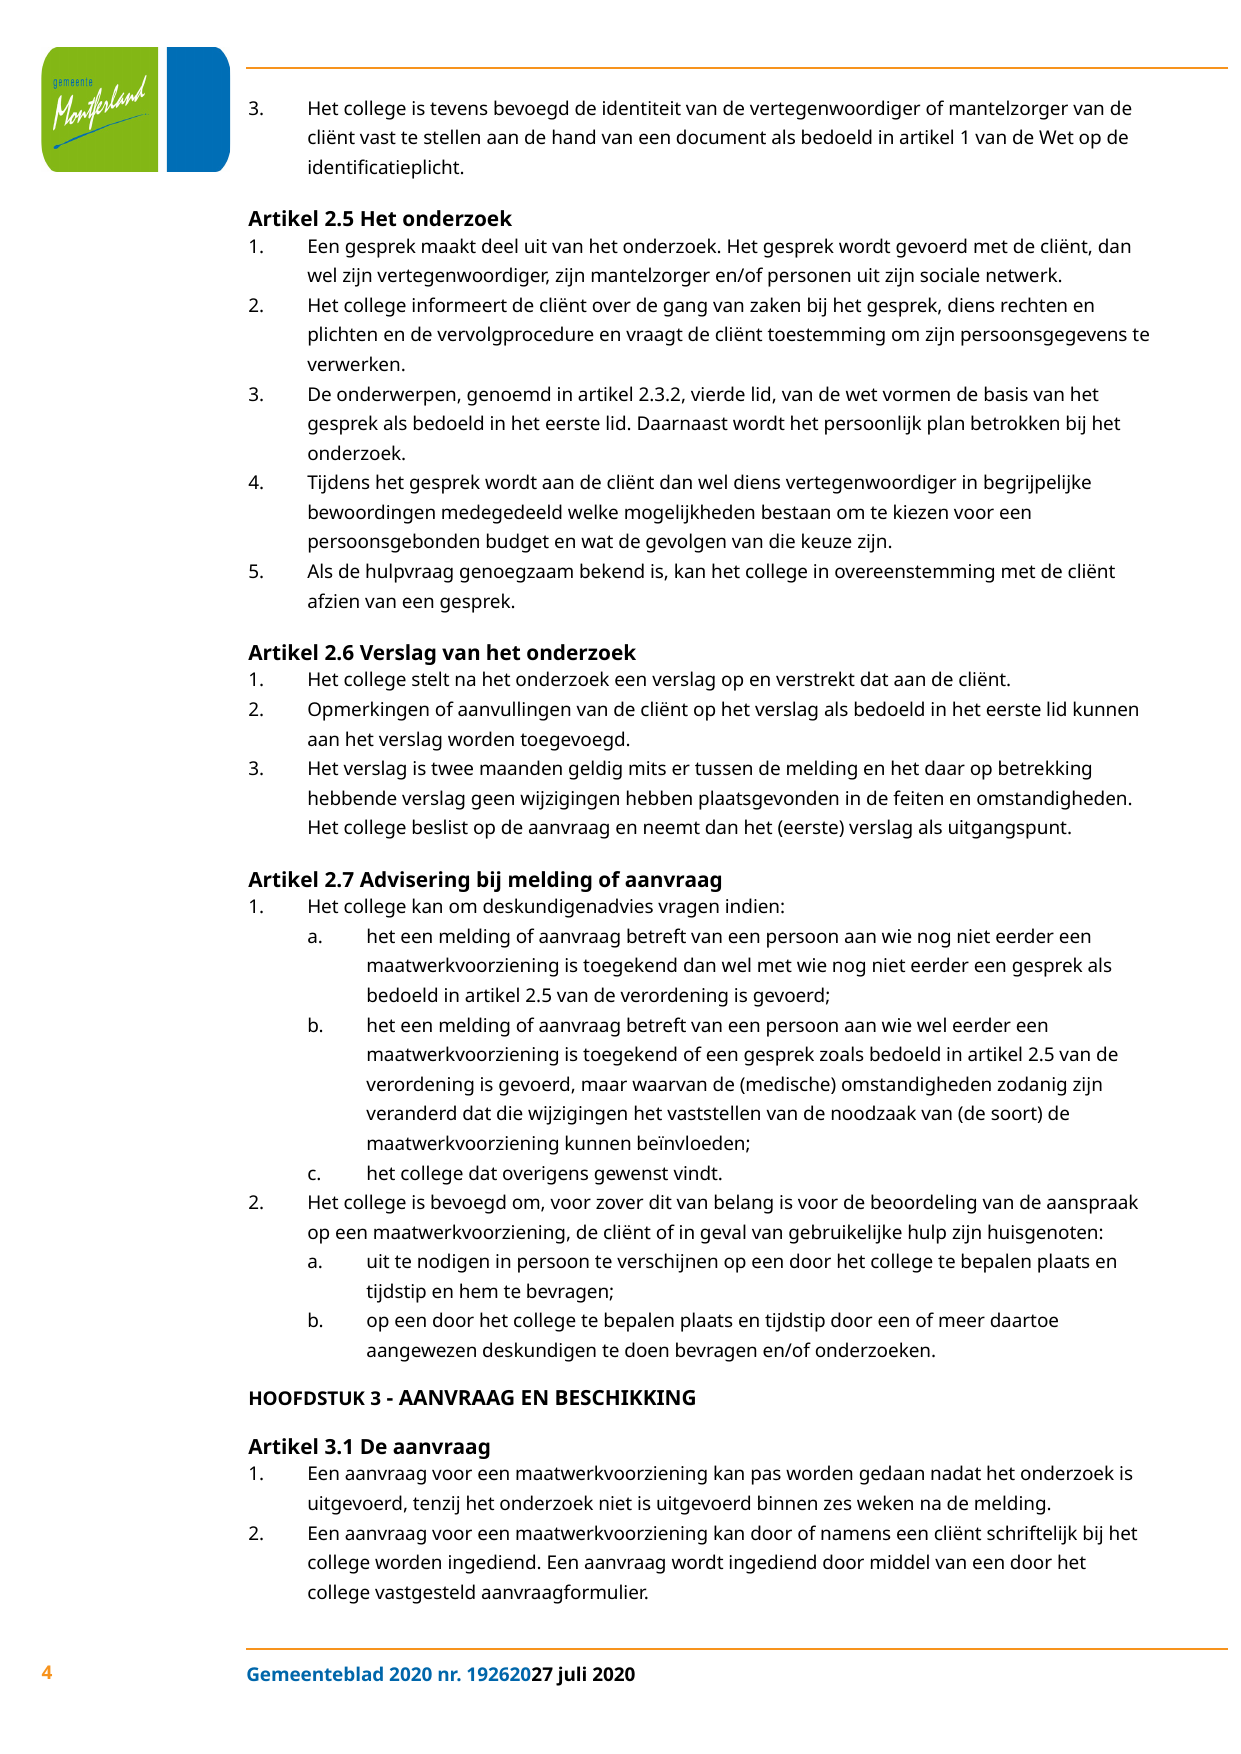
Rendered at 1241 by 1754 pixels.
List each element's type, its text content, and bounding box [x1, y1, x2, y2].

list het een melding of aanvraag betreft van een persoon aan wie wel eerder een maatwerkvoorziening is toegekend of een gesprek zoals bedoeld in artikel 2.5 van de verordening is gevoerd, maar waarvan de (medische) omstandigheden zodanig zijn veranderd dat die wijzigingen het vaststellen van de noodzaak van (de soort) de maatwerkvoorziening kunnen beïnvloeden; [307, 1012, 1152, 1156]
list uit te nodigen in persoon te verschijnen op een door het college te bepalen plaats en tijdstip en hem te bevragen; [307, 1248, 1152, 1304]
list op een door het college te bepalen plaats en tijdstip door een of meer daartoe aangewezen deskundigen te doen bevragen en/of onderzoeken. [307, 1308, 1152, 1363]
text Artikel 2.6 Verslag van het onderzoek [248, 638, 1152, 667]
list Het college is bevoegd om, voor zover dit van belang is voor de beoordeling van de aanspraak op een maatwerkvoorziening, de cliënt of in geval van gebruikelijke hulp zijn huisgenoten: [248, 1189, 1152, 1244]
list Opmerkingen of aanvullingen van de cliënt op het verslag als bedoeld in het eerste lid kunnen aan het verslag worden toegevoegd. [248, 696, 1152, 752]
list De onderwerpen, genoemd in artikel 2.3.2, vierde lid, van de wet vormen de basis van het gesprek als bedoeld in het eerste lid. Daarnaast wordt het persoonlijk plan betrokken bij het onderzoek. [248, 381, 1152, 466]
list het een melding of aanvraag betreft van een persoon aan wie nog niet eerder een maatwerkvoorziening is toegekend dan wel met wie nog niet eerder een gesprek als bedoeld in artikel 2.5 van de verordening is gevoerd; [307, 923, 1152, 1008]
text Artikel 3.1 De aanvraag [248, 1432, 1152, 1461]
picture [41, 47, 231, 172]
list Een gesprek maakt deel uit van het onderzoek. Het gesprek wordt gevoerd met de cliënt, dan wel zijn vertegenwoordiger, zijn mantelzorger en/of personen uit zijn sociale netwerk. [248, 233, 1152, 288]
list Het verslag is twee maanden geldig mits er tussen de melding en het daar op betrekking hebbende verslag geen wijzigingen hebben plaatsgevonden in de feiten en omstandigheden. Het college beslist op de aanvraag en neemt dan het (eerste) verslag als uitgangspunt. [248, 755, 1152, 840]
list Tijdens het gesprek wordt aan de cliënt dan wel diens vertegenwoordiger in begrijpelijke bewoordingen medegedeeld welke mogelijkheden bestaan om te kiezen voor een persoonsgebonden budget en wat de gevolgen van die keuze zijn. [248, 469, 1152, 554]
text Artikel 2.7 Advisering bij melding of aanvraag [248, 865, 1152, 893]
list Het college is tevens bevoegd de identiteit van de vertegenwoordiger of mantelzorger van de cliënt vast te stellen aan de hand van een document als bedoeld in artikel 1 van de Wet op de identificatieplicht. [248, 95, 1152, 180]
list het college dat overigens gewenst vindt. [307, 1160, 1152, 1185]
text Artikel 2.5 Het onderzoek [248, 204, 1152, 233]
list Het college stelt na het onderzoek een verslag op en verstrekt dat aan de cliënt. [248, 667, 1152, 692]
list Als de hulpvraag genoegzaam bekend is, kan het college in overeenstemming met de cliënt afzien van een gesprek. [248, 558, 1152, 613]
list Een aanvraag voor een maatwerkvoorziening kan door of namens een cliënt schriftelijk bij het college worden ingediend. Een aanvraag wordt ingediend door middel van een door het college vastgesteld aanvraagformulier. [248, 1520, 1152, 1604]
list Een aanvraag voor een maatwerkvoorziening kan pas worden gedaan nadat het onderzoek is uitgevoerd, tenzij het onderzoek niet is uitgevoerd binnen zes weken na de melding. [248, 1461, 1152, 1516]
text HOOFDSTUK 3 - AANVRAAG EN BESCHIKKING [248, 1383, 1152, 1411]
list Het college informeert de cliënt over de gang van zaken bij het gesprek, diens rechten en plichten en de vervolgprocedure en vraagt de cliënt toestemming om zijn persoonsgegevens te verwerken. [248, 292, 1152, 377]
list Het college kan om deskundigenadvies vragen indien: [248, 893, 1152, 919]
